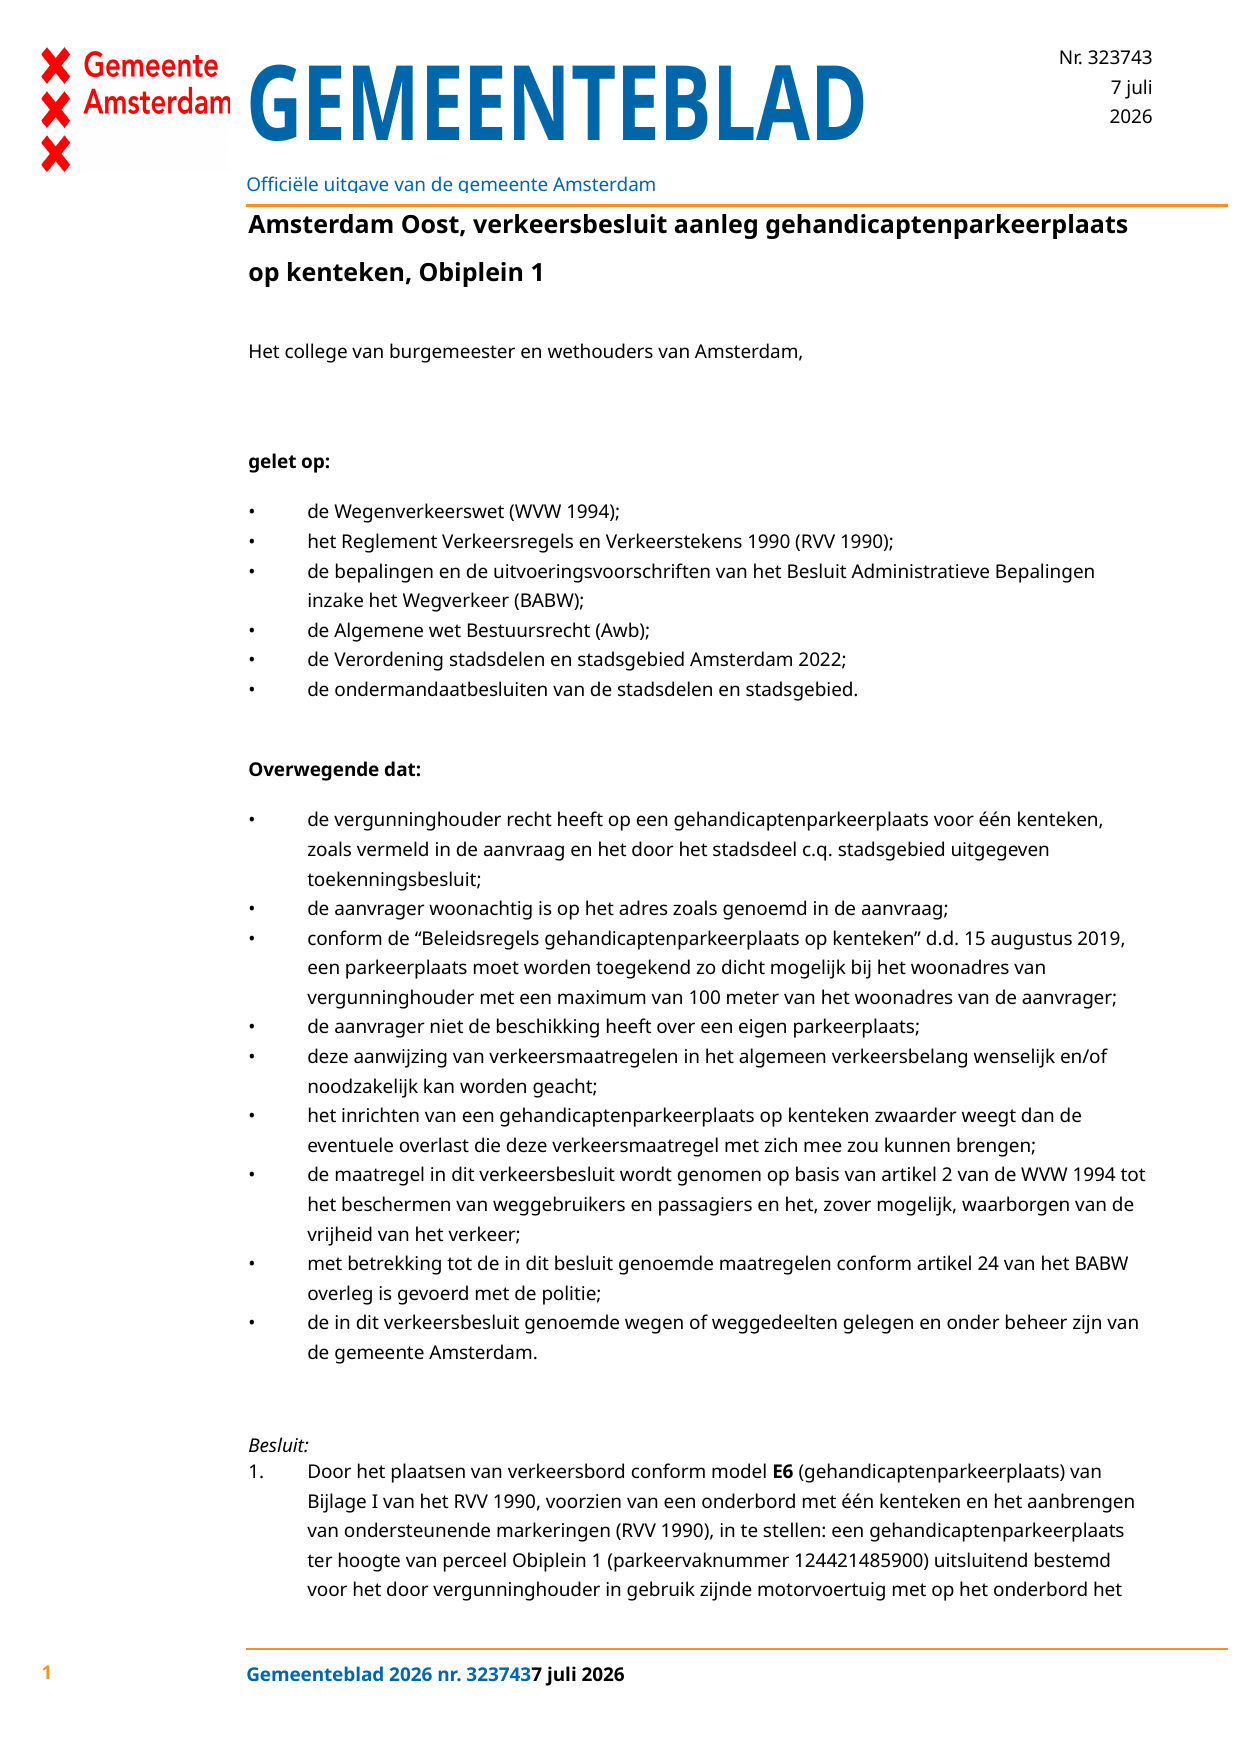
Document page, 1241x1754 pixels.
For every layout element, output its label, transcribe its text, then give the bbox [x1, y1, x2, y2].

list de vergunninghouder recht heeft op een gehandicaptenparkeerplaats voor één kenteken, zoals vermeld in de aanvraag en het door het stadsdeel c.q. stadsgebied uitgegeven toekenningsbesluit; [248, 807, 1152, 891]
list de in dit verkeersbesluit genoemde wegen of weggedeelten gelegen en onder beheer zijn van de gemeente Amsterdam. [248, 1309, 1152, 1365]
list met betrekking tot de in dit besluit genoemde maatregelen conform artikel 24 van het BABW overleg is gevoerd met de politie; [248, 1250, 1152, 1306]
list de aanvrager woonachtig is op het adres zoals genoemd in de aanvraag; [248, 895, 1152, 921]
text gelet op: [248, 448, 1152, 474]
text Besluit: [248, 1433, 1152, 1458]
list de Wegenverkeerswet (WVW 1994); [248, 499, 1152, 524]
list het inrichten van een gehandicaptenparkeerplaats op kenteken zwaarder weegt dan de eventuele overlast die deze verkeersmaatregel met zich mee zou kunnen brengen; [248, 1102, 1152, 1158]
text Overwegende dat: [248, 756, 1152, 782]
list conform de “Beleidsregels gehandicaptenparkeerplaats op kenteken” d.d. 15 augustus 2019, een parkeerplaats moet worden toegekend zo dicht mogelijk bij het woonadres van vergunninghouder met een maximum van 100 meter van het woonadres van de aanvrager; [248, 925, 1152, 1010]
text Het college van burgemeester en wethouders van Amsterdam, [248, 339, 1152, 364]
text Amsterdam Oost, verkeersbesluit aanleg gehandicaptenparkeerplaats op kenteken, Obiplein 1 [248, 207, 1152, 288]
list de ondermandaatbesluiten van de stadsdelen en stadsgebied. [248, 676, 1152, 702]
picture [41, 47, 231, 172]
list de bepalingen en de uitvoeringsvoorschriften van het Besluit Administratieve Bepalingen inzake het Wegverkeer (BABW); [248, 558, 1152, 613]
list deze aanwijzing van verkeersmaatregelen in het algemeen verkeersbelang wenselijk en/of noodzakelijk kan worden geacht; [248, 1043, 1152, 1098]
list de Algemene wet Bestuursrecht (Awb); [248, 617, 1152, 643]
list de aanvrager niet de beschikking heeft over een eigen parkeerplaats; [248, 1014, 1152, 1039]
list de maatregel in dit verkeersbesluit wordt genomen op basis van artikel 2 van de WVW 1994 tot het beschermen van weggebruikers en passagiers en het, zover mogelijk, waarborgen van de vrijheid van het verkeer; [248, 1162, 1152, 1246]
list het Reglement Verkeersregels en Verkeerstekens 1990 (RVV 1990); [248, 528, 1152, 554]
list de Verordening stadsdelen en stadsgebied Amsterdam 2022; [248, 647, 1152, 672]
list Door het plaatsen van verkeersbord conform model E6 (gehandicaptenparkeerplaats) van Bijlage I van het RVV 1990, voorzien van een onderbord met één kenteken en het aanbrengen van ondersteunende markeringen (RVV 1990), in te stellen: een gehandicaptenparkeerplaats ter hoogte van perceel Obiplein 1 (parkeervaknummer 124421485900) uitsluitend bestemd voor het door vergunninghouder in gebruik zijnde motorvoertuig met op het onderbord het [248, 1458, 1152, 1602]
